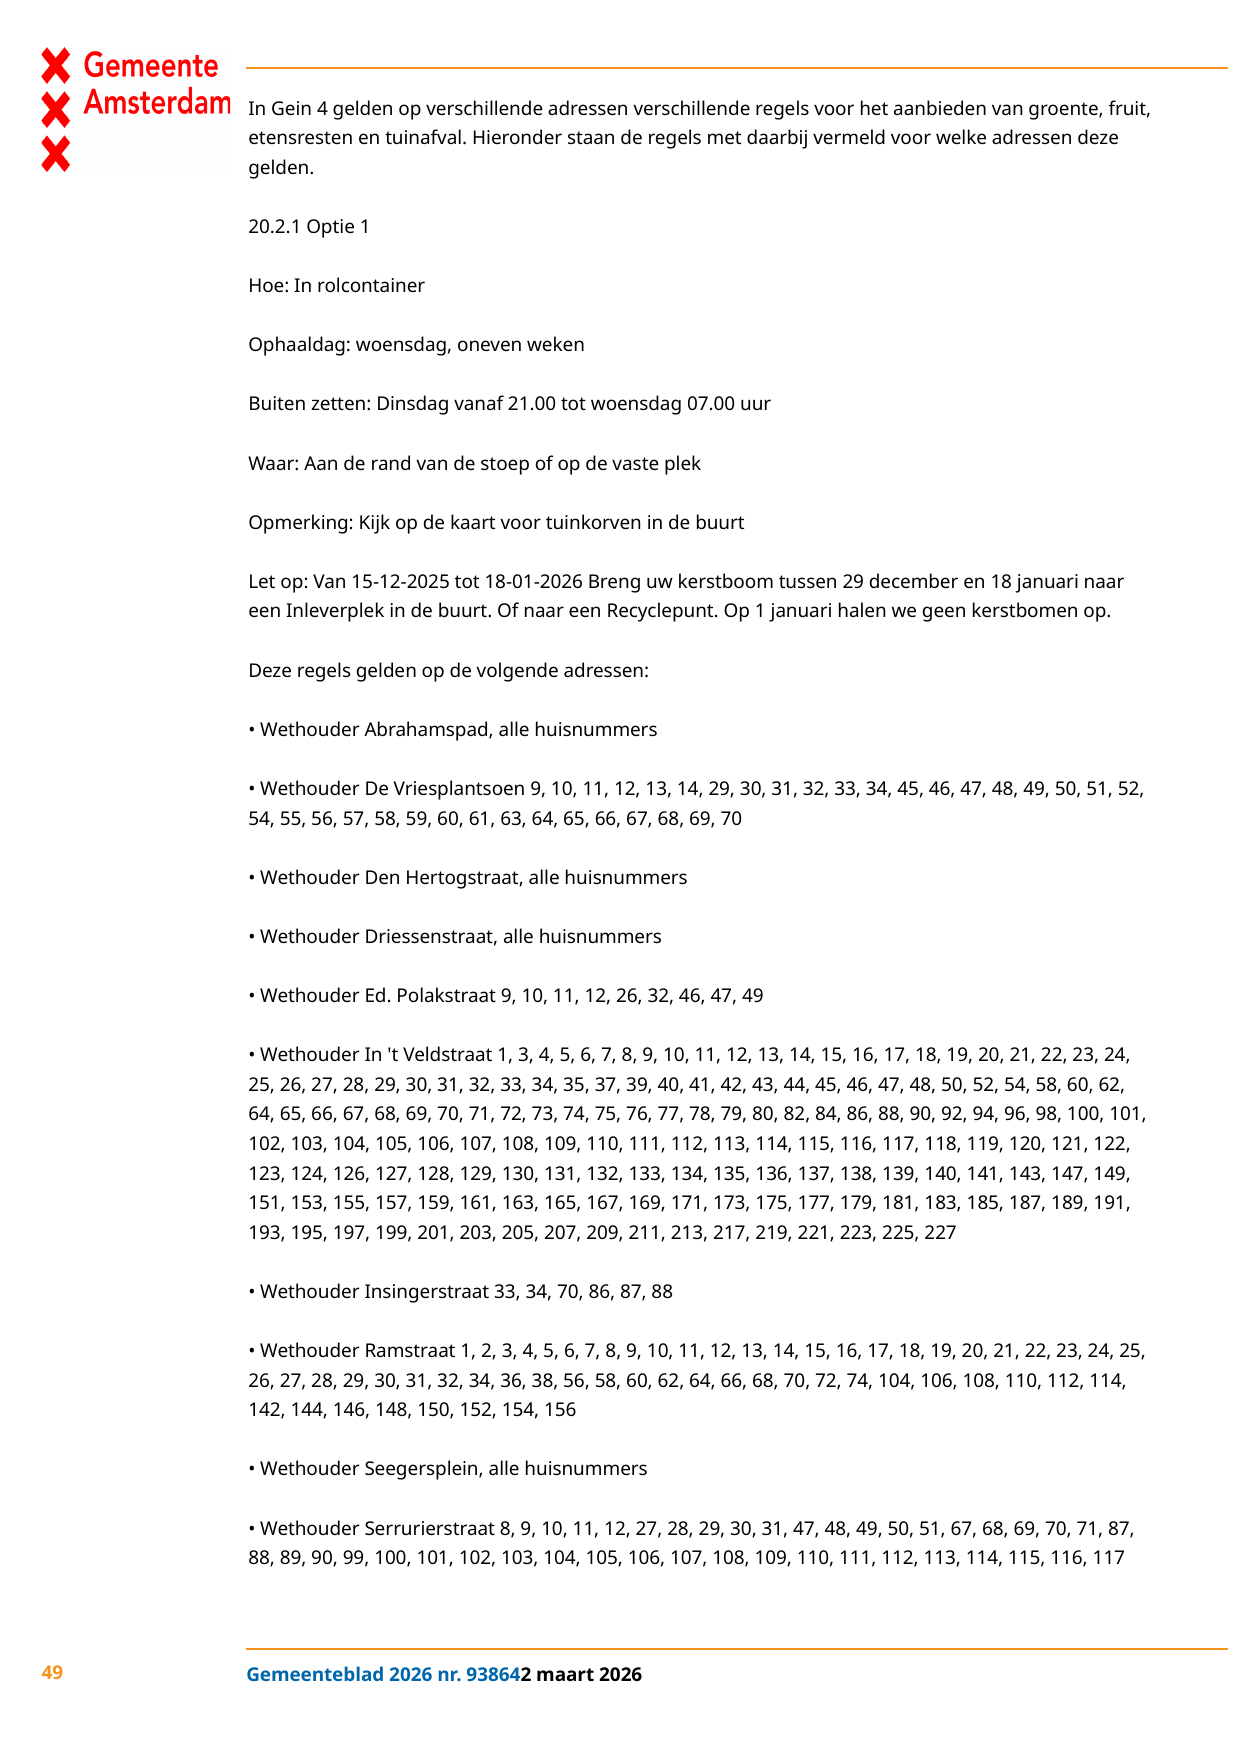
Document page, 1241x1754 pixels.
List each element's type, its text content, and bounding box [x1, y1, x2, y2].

text • Wethouder Insingerstraat 33, 34, 70, 86, 87, 88 [248, 1278, 1152, 1304]
text 20.2.1 Optie 1 [248, 213, 1152, 239]
text Hoe: In rolcontainer [248, 272, 1152, 298]
text Deze regels gelden op de volgende adressen: [248, 657, 1152, 683]
text • Wethouder In 't Veldstraat 1, 3, 4, 5, 6, 7, 8, 9, 10, 11, 12, 13, 14, 15, 16, 17, 18, 19, 20, 21, 22, 23, 24, 25, 26, 27, 28, 29, 30, 31, 32, 33, 34, 35, 37, 39, 40, 41, 42, 43, 44, 45, 46, 47, 48, 50, 52, 54, 58, 60, 62, 64, 65, 66, 67, 68, 69, 70, 71, 72, 73, 74, 75, 76, 77, 78, 79, 80, 82, 84, 86, 88, 90, 92, 94, 96, 98, 100, 101, 102, 103, 104, 105, 106, 107, 108, 109, 110, 111, 112, 113, 114, 115, 116, 117, 118, 119, 120, 121, 122, 123, 124, 126, 127, 128, 129, 130, 131, 132, 133, 134, 135, 136, 137, 138, 139, 140, 141, 143, 147, 149, 151, 153, 155, 157, 159, 161, 163, 165, 167, 169, 171, 173, 175, 177, 179, 181, 183, 185, 187, 189, 191, 193, 195, 197, 199, 201, 203, 205, 207, 209, 211, 213, 217, 219, 221, 223, 225, 227 [248, 1041, 1152, 1245]
text • Wethouder Ed. Polakstraat 9, 10, 11, 12, 26, 32, 46, 47, 49 [248, 982, 1152, 1008]
text • Wethouder Den Hertogstraat, alle huisnummers [248, 864, 1152, 890]
picture [41, 47, 231, 172]
text • Wethouder Abrahamspad, alle huisnummers [248, 716, 1152, 742]
text Opmerking: Kijk op de kaart voor tuinkorven in de buurt [248, 509, 1152, 535]
text Let op: Van 15-12-2025 tot 18-01-2026 Breng uw kerstboom tussen 29 december en 18 januari naar een Inleverplek in de buurt. Of naar een Recyclepunt. Op 1 januari halen we geen kerstbomen op. [248, 568, 1152, 623]
text • Wethouder Serrurierstraat 8, 9, 10, 11, 12, 27, 28, 29, 30, 31, 47, 48, 49, 50, 51, 67, 68, 69, 70, 71, 87, 88, 89, 90, 99, 100, 101, 102, 103, 104, 105, 106, 107, 108, 109, 110, 111, 112, 113, 114, 115, 116, 117 [248, 1515, 1152, 1570]
text In Gein 4 gelden op verschillende adressen verschillende regels voor het aanbieden van groente, fruit, etensresten en tuinafval. Hieronder staan de regels met daarbij vermeld voor welke adressen deze gelden. [248, 95, 1152, 180]
text Buiten zetten: Dinsdag vanaf 21.00 tot woensdag 07.00 uur [248, 391, 1152, 416]
text • Wethouder Seegersplein, alle huisnummers [248, 1456, 1152, 1481]
text • Wethouder De Vriesplantsoen 9, 10, 11, 12, 13, 14, 29, 30, 31, 32, 33, 34, 45, 46, 47, 48, 49, 50, 51, 52, 54, 55, 56, 57, 58, 59, 60, 61, 63, 64, 65, 66, 67, 68, 69, 70 [248, 775, 1152, 831]
text Waar: Aan de rand van de stoep of op de vaste plek [248, 450, 1152, 476]
text • Wethouder Ramstraat 1, 2, 3, 4, 5, 6, 7, 8, 9, 10, 11, 12, 13, 14, 15, 16, 17, 18, 19, 20, 21, 22, 23, 24, 25, 26, 27, 28, 29, 30, 31, 32, 34, 36, 38, 56, 58, 60, 62, 64, 66, 68, 70, 72, 74, 104, 106, 108, 110, 112, 114, 142, 144, 146, 148, 150, 152, 154, 156 [248, 1337, 1152, 1422]
text • Wethouder Driessenstraat, alle huisnummers [248, 923, 1152, 949]
text Ophaaldag: woensdag, oneven weken [248, 331, 1152, 357]
